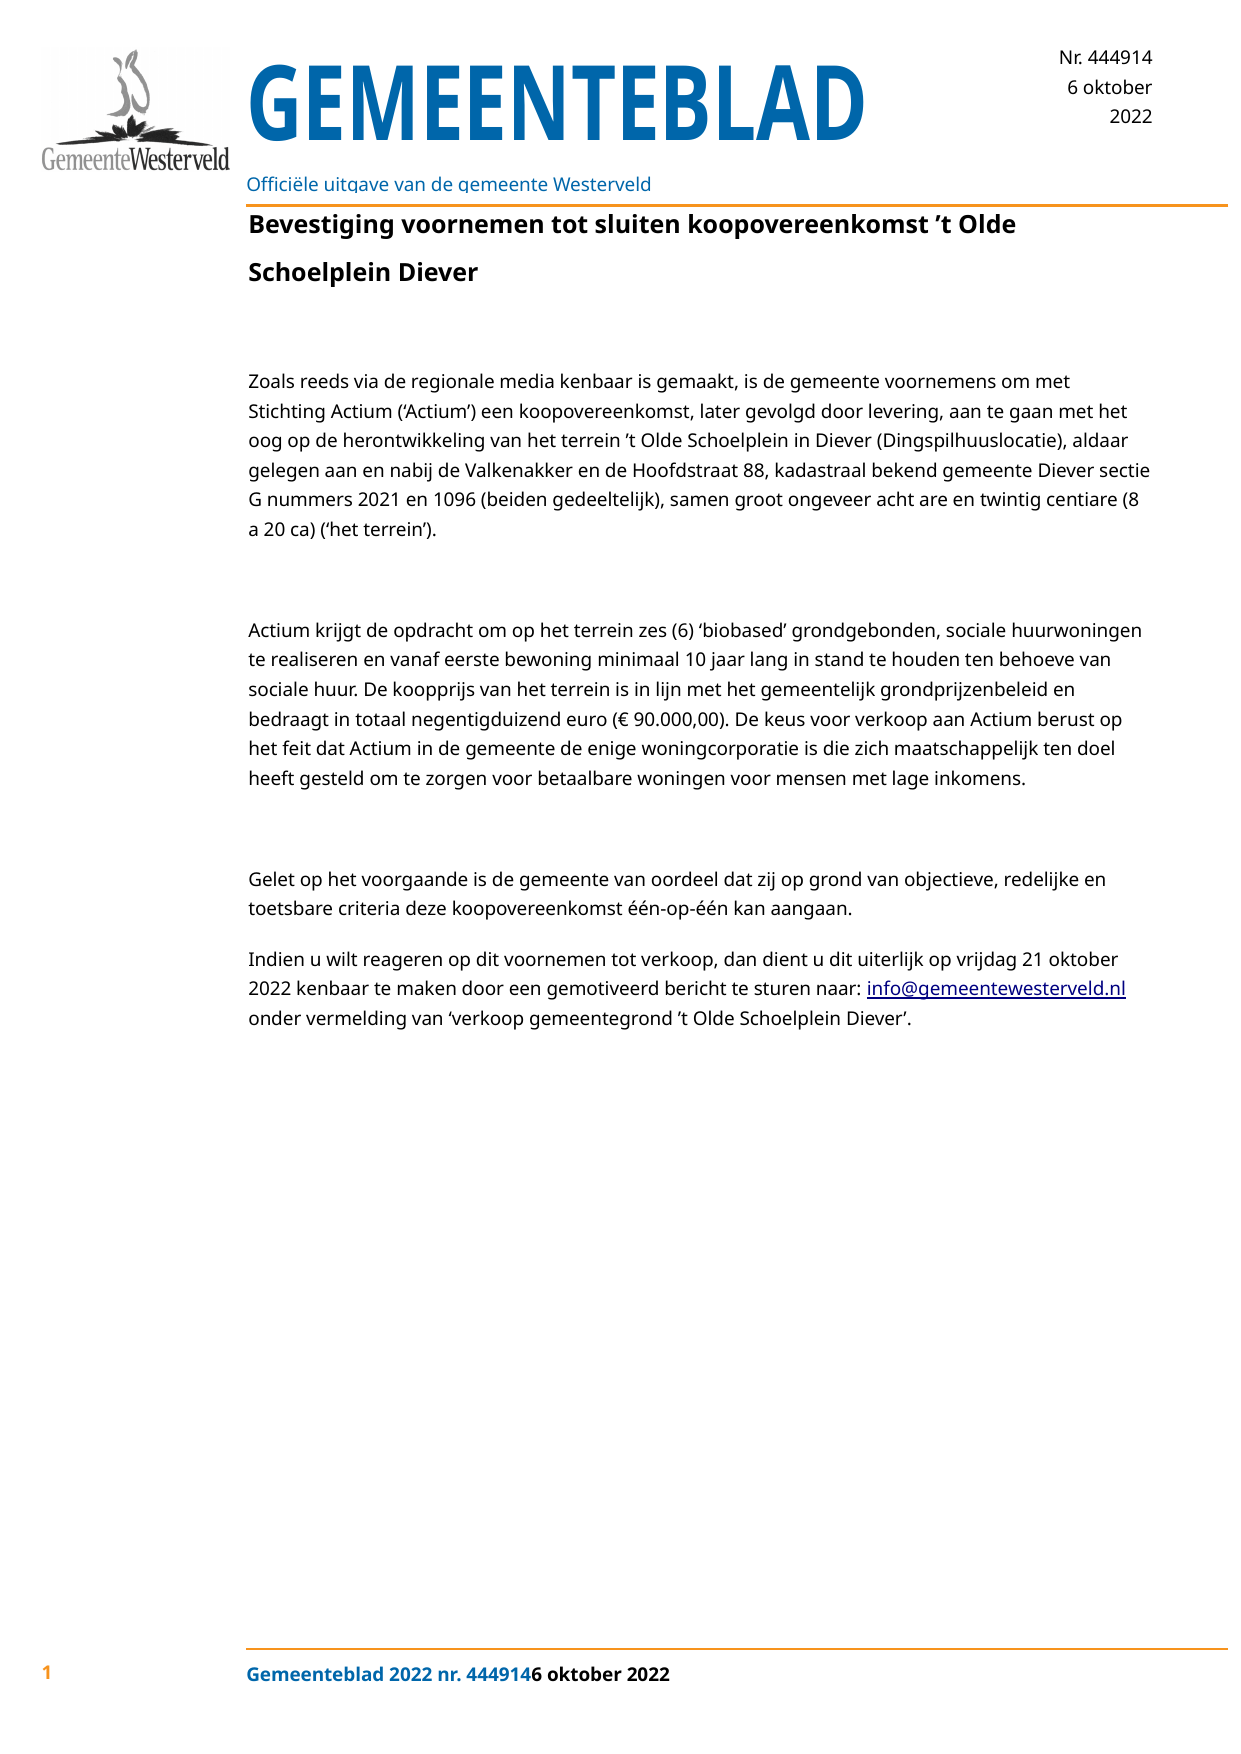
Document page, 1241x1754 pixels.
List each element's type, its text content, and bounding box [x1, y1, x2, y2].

text Zoals reeds via de regionale media kenbaar is gemaakt, is de gemeente voornemens om met Stichting Actium (‘Actium’) een koopovereenkomst, later gevolgd door levering, aan te gaan met het oog op de herontwikkeling van het terrein ’t Olde Schoelplein in Diever (Dingspilhuuslocatie), aldaar gelegen aan en nabij de Valkenakker en de Hoofdstraat 88, kadastraal bekend gemeente Diever sectie G nummers 2021 en 1096 (beiden gedeeltelijk), samen groot ongeveer acht are en twintig centiare (8 a 20 ca) (‘het terrein’). [248, 368, 1152, 542]
text Actium krijgt de opdracht om op het terrein zes (6) ‘biobased’ grondgebonden, sociale huurwoningen te realiseren en vanaf eerste bewoning minimaal 10 jaar lang in stand te houden ten behoeve van sociale huur. De koopprijs van het terrein is in lijn met het gemeentelijk grondprijzenbeleid en bedraagt in totaal negentigduizend euro (€ 90.000,00). De keus voor verkoop aan Actium berust op het feit dat Actium in de gemeente de enige woningcorporatie is die zich maatschappelijk ten doel heeft gesteld om te zorgen voor betaalbare woningen voor mensen met lage inkomens. [248, 617, 1152, 791]
text Indien u wilt reageren op dit voornemen tot verkoop, dan dient u dit uiterlijk op vrijdag 21 oktober 2022 kenbaar te maken door een gemotiveerd bericht te sturen naar: info@gemeentewesterveld.nl onder vermelding van ‘verkoop gemeentegrond ’t Olde Schoelplein Diever’. [248, 946, 1152, 1031]
picture [41, 47, 231, 172]
text Bevestiging voornemen tot sluiten koopovereenkomst ’t Olde Schoelplein Diever [248, 207, 1152, 288]
text Gelet op het voorgaande is de gemeente van oordeel dat zij op grond van objectieve, redelijke en toetsbare criteria deze koopovereenkomst één-op-één kan aangaan. [248, 866, 1152, 921]
